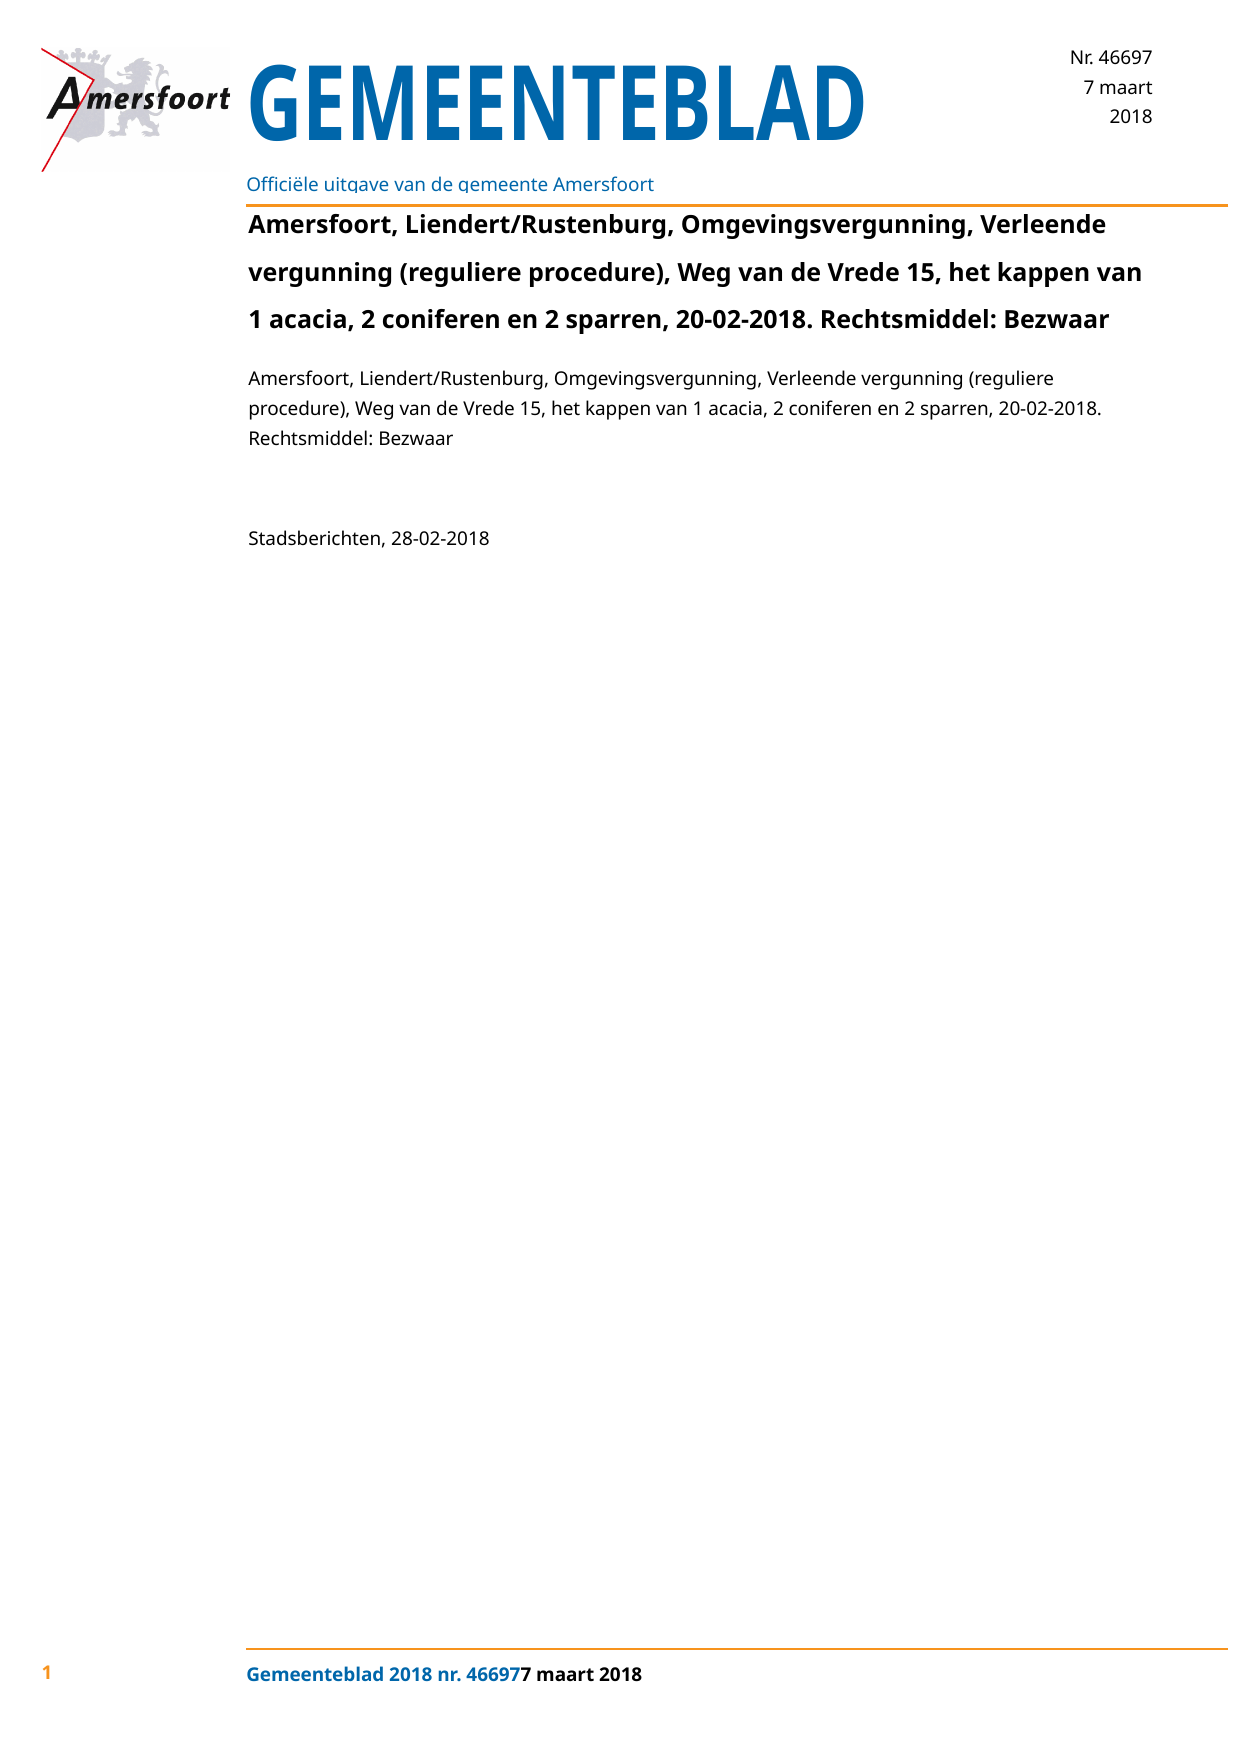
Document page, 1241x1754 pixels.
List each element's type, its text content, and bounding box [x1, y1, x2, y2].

picture [41, 47, 231, 172]
text Stadsberichten, 28-02-2018 [248, 526, 1152, 551]
text Amersfoort, Liendert/Rustenburg, Omgevingsvergunning, Verleende vergunning (reguliere procedure), Weg van de Vrede 15, het kappen van 1 acacia, 2 coniferen en 2 sparren, 20-02-2018. Rechtsmiddel: Bezwaar [248, 366, 1152, 450]
text Amersfoort, Liendert/Rustenburg, Omgevingsvergunning, Verleende vergunning (reguliere procedure), Weg van de Vrede 15, het kappen van 1 acacia, 2 coniferen en 2 sparren, 20-02-2018. Rechtsmiddel: Bezwaar [248, 207, 1152, 336]
